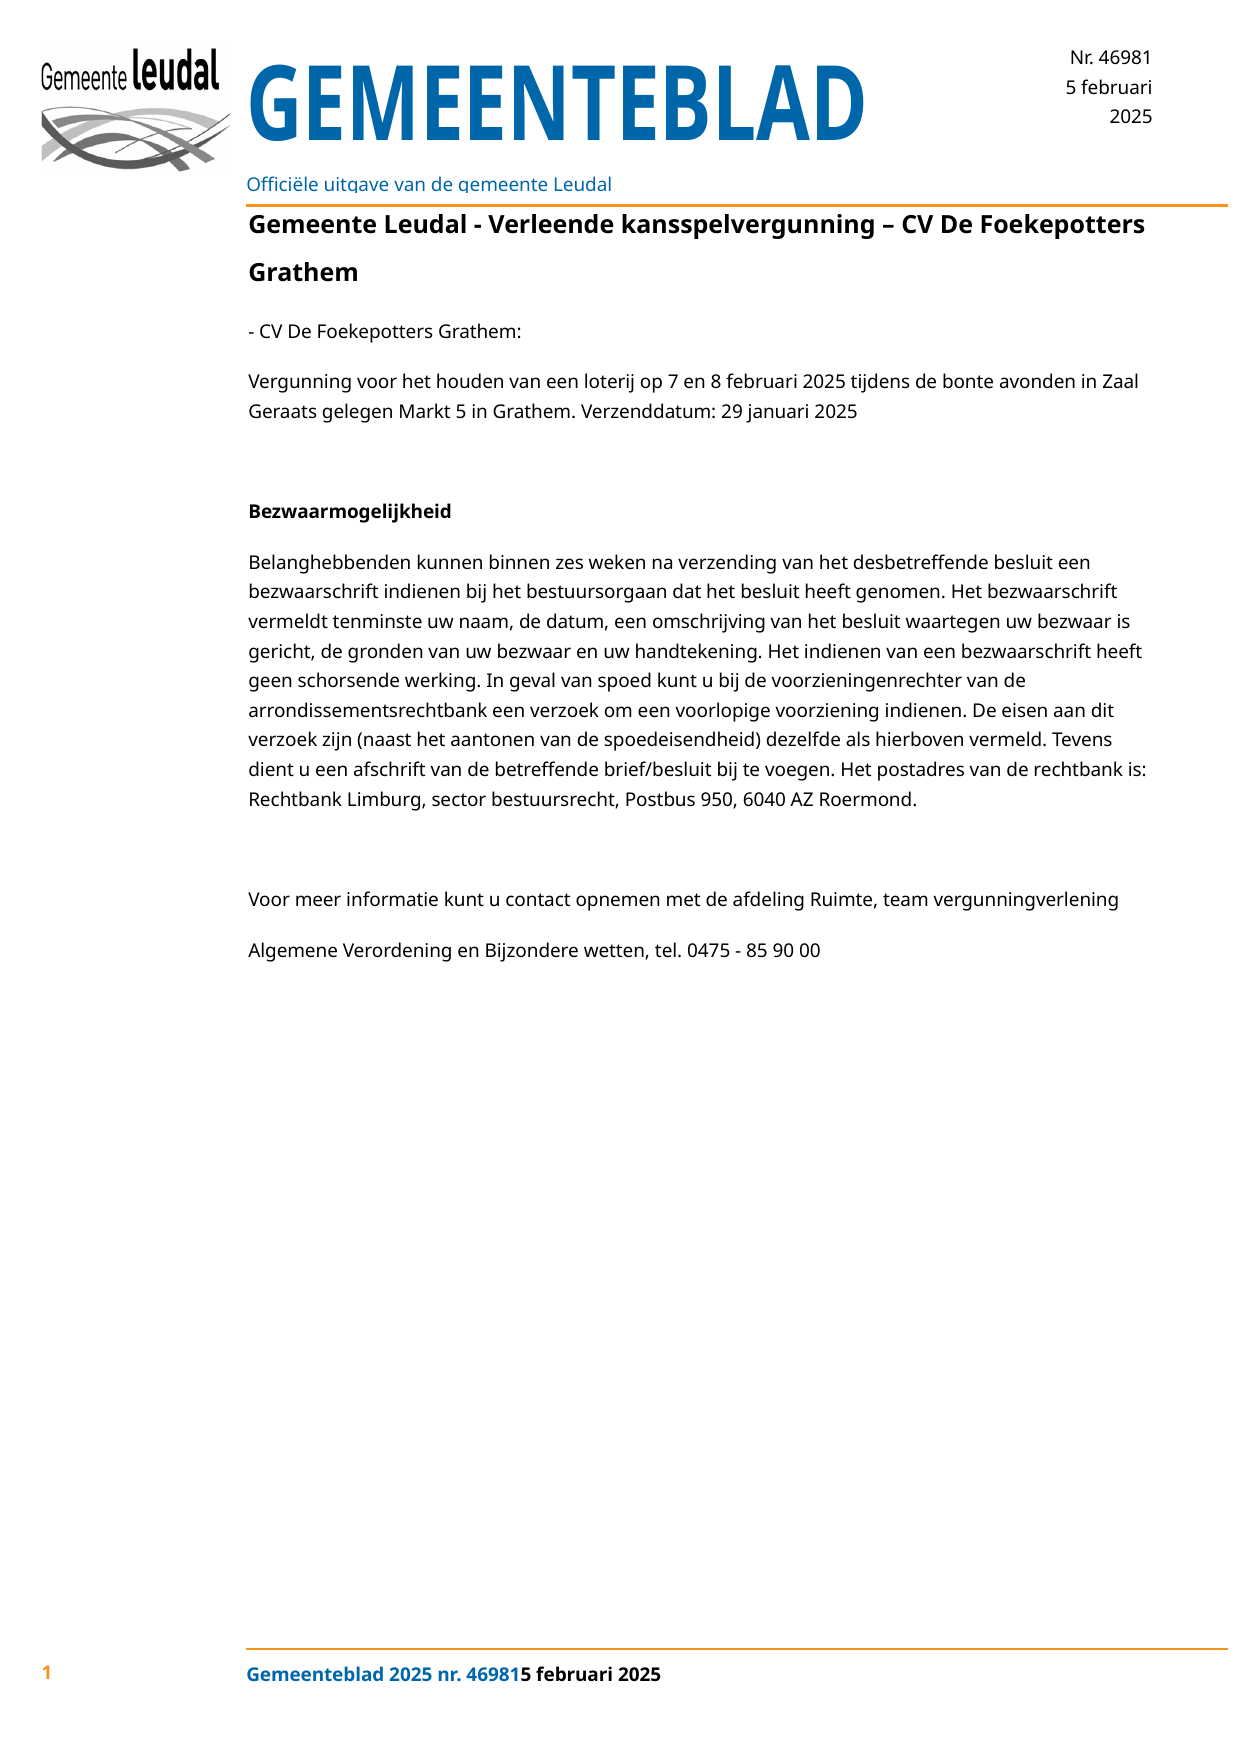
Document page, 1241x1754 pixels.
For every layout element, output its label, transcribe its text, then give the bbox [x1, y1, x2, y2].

text Bezwaarmogelijkheid [248, 499, 1152, 524]
text - CV De Foekepotters Grathem: [248, 318, 1152, 344]
text Gemeente Leudal - Verleende kansspelvergunning – CV De Foekepotters Grathem [248, 207, 1152, 288]
text Belanghebbenden kunnen binnen zes weken na verzending van het desbetreffende besluit een bezwaarschrift indienen bij het bestuursorgaan dat het besluit heeft genomen. Het bezwaarschrift vermeldt tenminste uw naam, de datum, een omschrijving van het besluit waartegen uw bezwaar is gericht, de gronden van uw bezwaar en uw handtekening. Het indienen van een bezwaarschrift heeft geen schorsende werking. In geval van spoed kunt u bij de voorzieningenrechter van de arrondissementsrechtbank een verzoek om een voorlopige voorziening indienen. De eisen aan dit verzoek zijn (naast het aantonen van de spoedeisendheid) dezelfde als hierboven vermeld. Tevens dient u een afschrift van de betreffende brief/besluit bij te voegen. Het postadres van de rechtbank is: Rechtbank Limburg, sector bestuursrecht, Postbus 950, 6040 AZ Roermond. [248, 549, 1152, 812]
text Algemene Verordening en Bijzondere wetten, tel. 0475 - 85 90 00 [248, 937, 1152, 963]
text Voor meer informatie kunt u contact opnemen met de afdeling Ruimte, team vergunningverlening [248, 887, 1152, 912]
text Vergunning voor het houden van een loterij op 7 en 8 februari 2025 tijdens de bonte avonden in Zaal Geraats gelegen Markt 5 in Grathem. Verzenddatum: 29 januari 2025 [248, 368, 1152, 424]
picture [41, 47, 231, 172]
